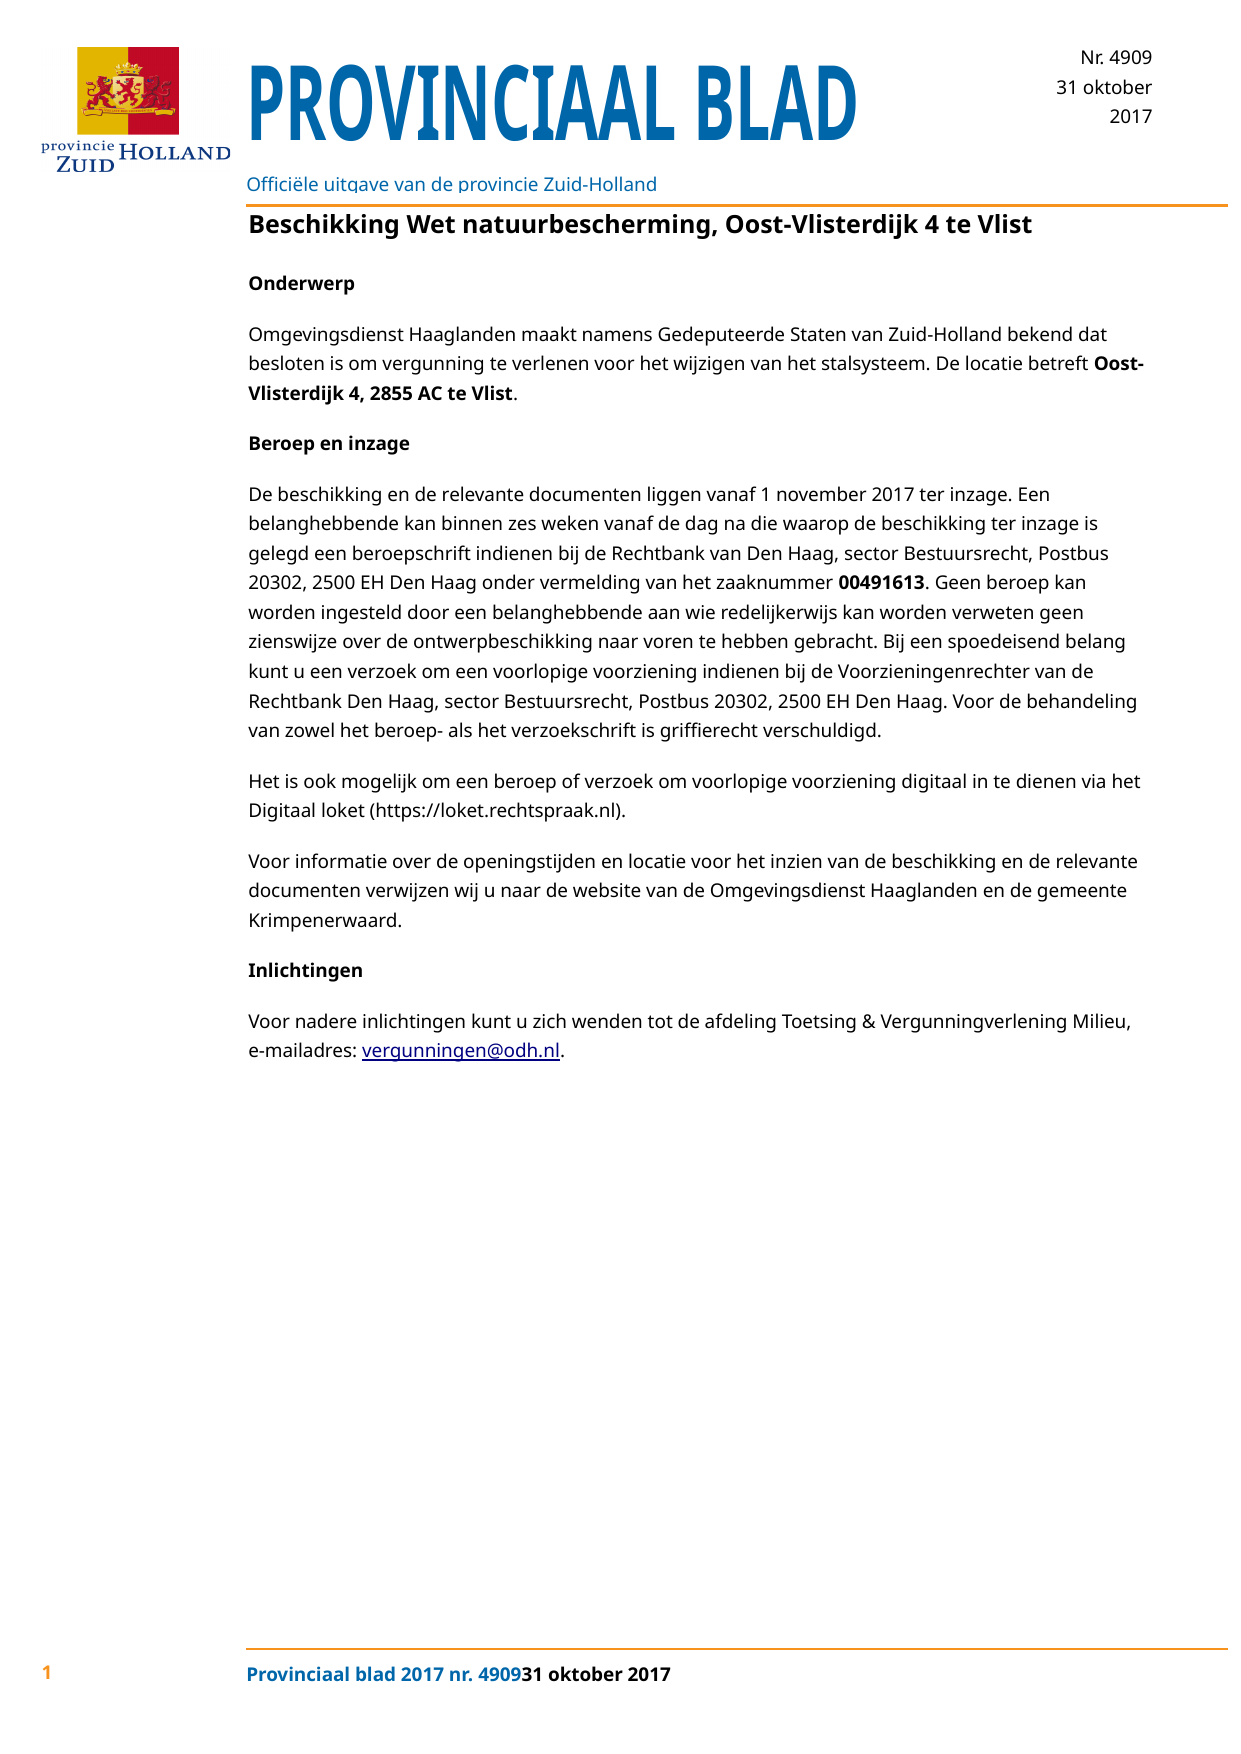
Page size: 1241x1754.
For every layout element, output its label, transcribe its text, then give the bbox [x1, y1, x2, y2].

text De beschikking en de relevante documenten liggen vanaf 1 november 2017 ter inzage. Een belanghebbende kan binnen zes weken vanaf de dag na die waarop de beschikking ter inzage is gelegd een beroepschrift indienen bij de Rechtbank van Den Haag, sector Bestuursrecht, Postbus 20302, 2500 EH Den Haag onder vermelding van het zaaknummer 00491613. Geen beroep kan worden ingesteld door een belanghebbende aan wie redelijkerwijs kan worden verweten geen zienswijze over de ontwerpbeschikking naar voren te hebben gebracht. Bij een spoedeisend belang kunt u een verzoek om een voorlopige voorziening indienen bij de Voorzieningenrechter van de Rechtbank Den Haag, sector Bestuursrecht, Postbus 20302, 2500 EH Den Haag. Voor de behandeling van zowel het beroep- als het verzoekschrift is griffierecht verschuldigd. [248, 481, 1152, 743]
text Het is ook mogelijk om een beroep of verzoek om voorlopige voorziening digitaal in te dienen via het Digitaal loket (https://loket.rechtspraak.nl). [248, 768, 1152, 823]
text Onderwerp [248, 270, 1152, 296]
text Voor informatie over de openingstijden en locatie voor het inzien van de beschikking en de relevante documenten verwijzen wij u naar de website van de Omgevingsdienst Haaglanden en de gemeente Krimpenerwaard. [248, 848, 1152, 933]
text Beschikking Wet natuurbescherming, Oost-Vlisterdijk 4 te Vlist [248, 207, 1152, 241]
text Omgevingsdienst Haaglanden maakt namens Gedeputeerde Staten van Zuid-Holland bekend dat besloten is om vergunning te verlenen voor het wijzigen van het stalsysteem. De locatie betreft Oost-Vlisterdijk 4, 2855 AC te Vlist. [248, 321, 1152, 406]
picture [41, 47, 231, 172]
text Inlichtingen [248, 957, 1152, 983]
text Beroep en inzage [248, 430, 1152, 456]
text Voor nadere inlichtingen kunt u zich wenden tot de afdeling Toetsing & Vergunningverlening Milieu, e-mailadres: vergunningen@odh.nl. [248, 1008, 1152, 1063]
